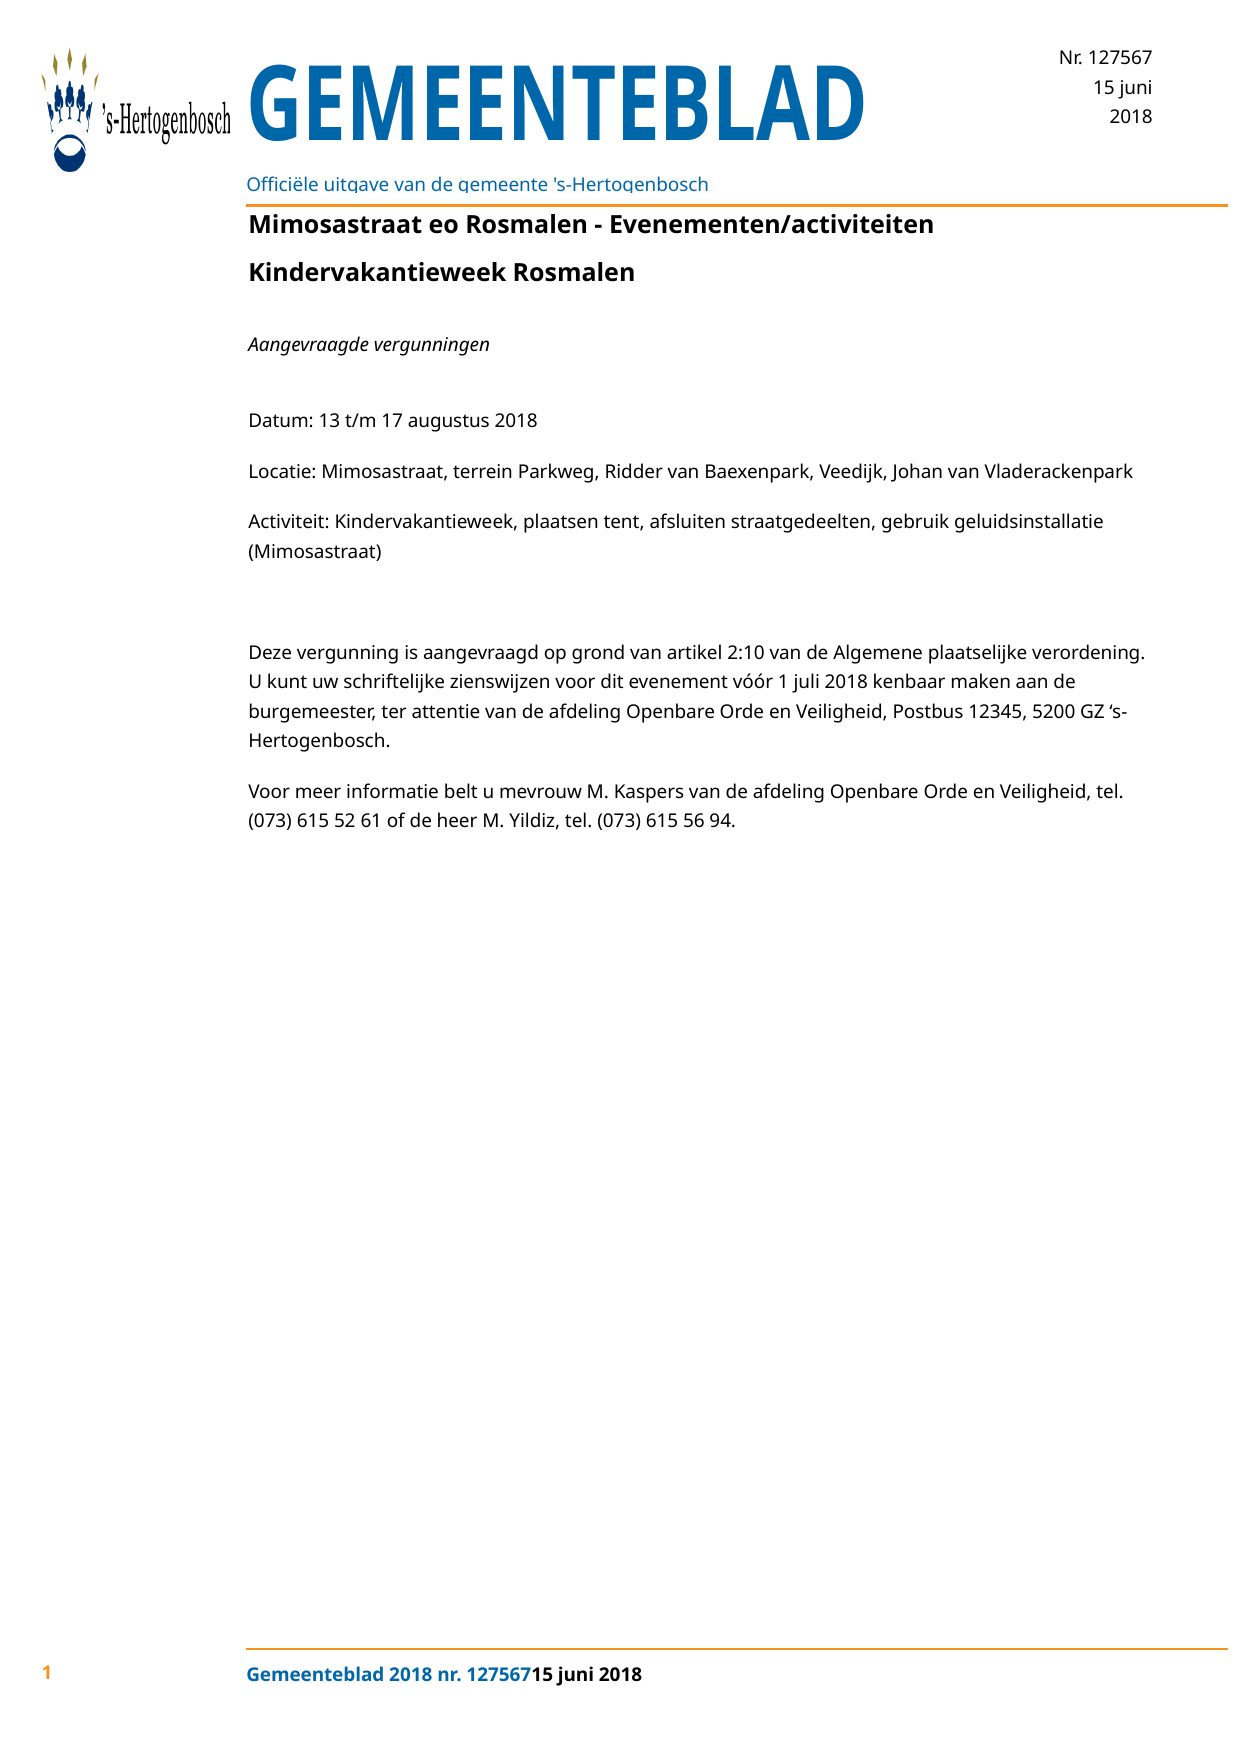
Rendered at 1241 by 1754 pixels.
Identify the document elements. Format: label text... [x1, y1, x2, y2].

text Voor meer informatie belt u mevrouw M. Kaspers van de afdeling Openbare Orde en Veiligheid, tel. (073) 615 52 61 of de heer M. Yildiz, tel. (073) 615 56 94. [248, 778, 1152, 833]
text Aangevraagde vergunningen [248, 331, 1152, 357]
text Mimosastraat eo Rosmalen - Evenementen/activiteiten Kindervakantieweek Rosmalen [248, 207, 1152, 288]
picture [41, 47, 231, 172]
text Activiteit: Kindervakantieweek, plaatsen tent, afsluiten straatgedeelten, gebruik geluidsinstallatie (Mimosastraat) [248, 508, 1152, 564]
text Deze vergunning is aangevraagd op grond van artikel 2:10 van de Algemene plaatselijke verordening. U kunt uw schriftelijke zienswijzen voor dit evenement vóór 1 juli 2018 kenbaar maken aan de burgemeester, ter attentie van de afdeling Openbare Orde en Veiligheid, Postbus 12345, 5200 GZ ‘s-Hertogenbosch. [248, 639, 1152, 753]
text Datum: 13 t/m 17 augustus 2018 [248, 408, 1152, 433]
text Locatie: Mimosastraat, terrein Parkweg, Ridder van Baexenpark, Veedijk, Johan van Vladerackenpark [248, 458, 1152, 484]
